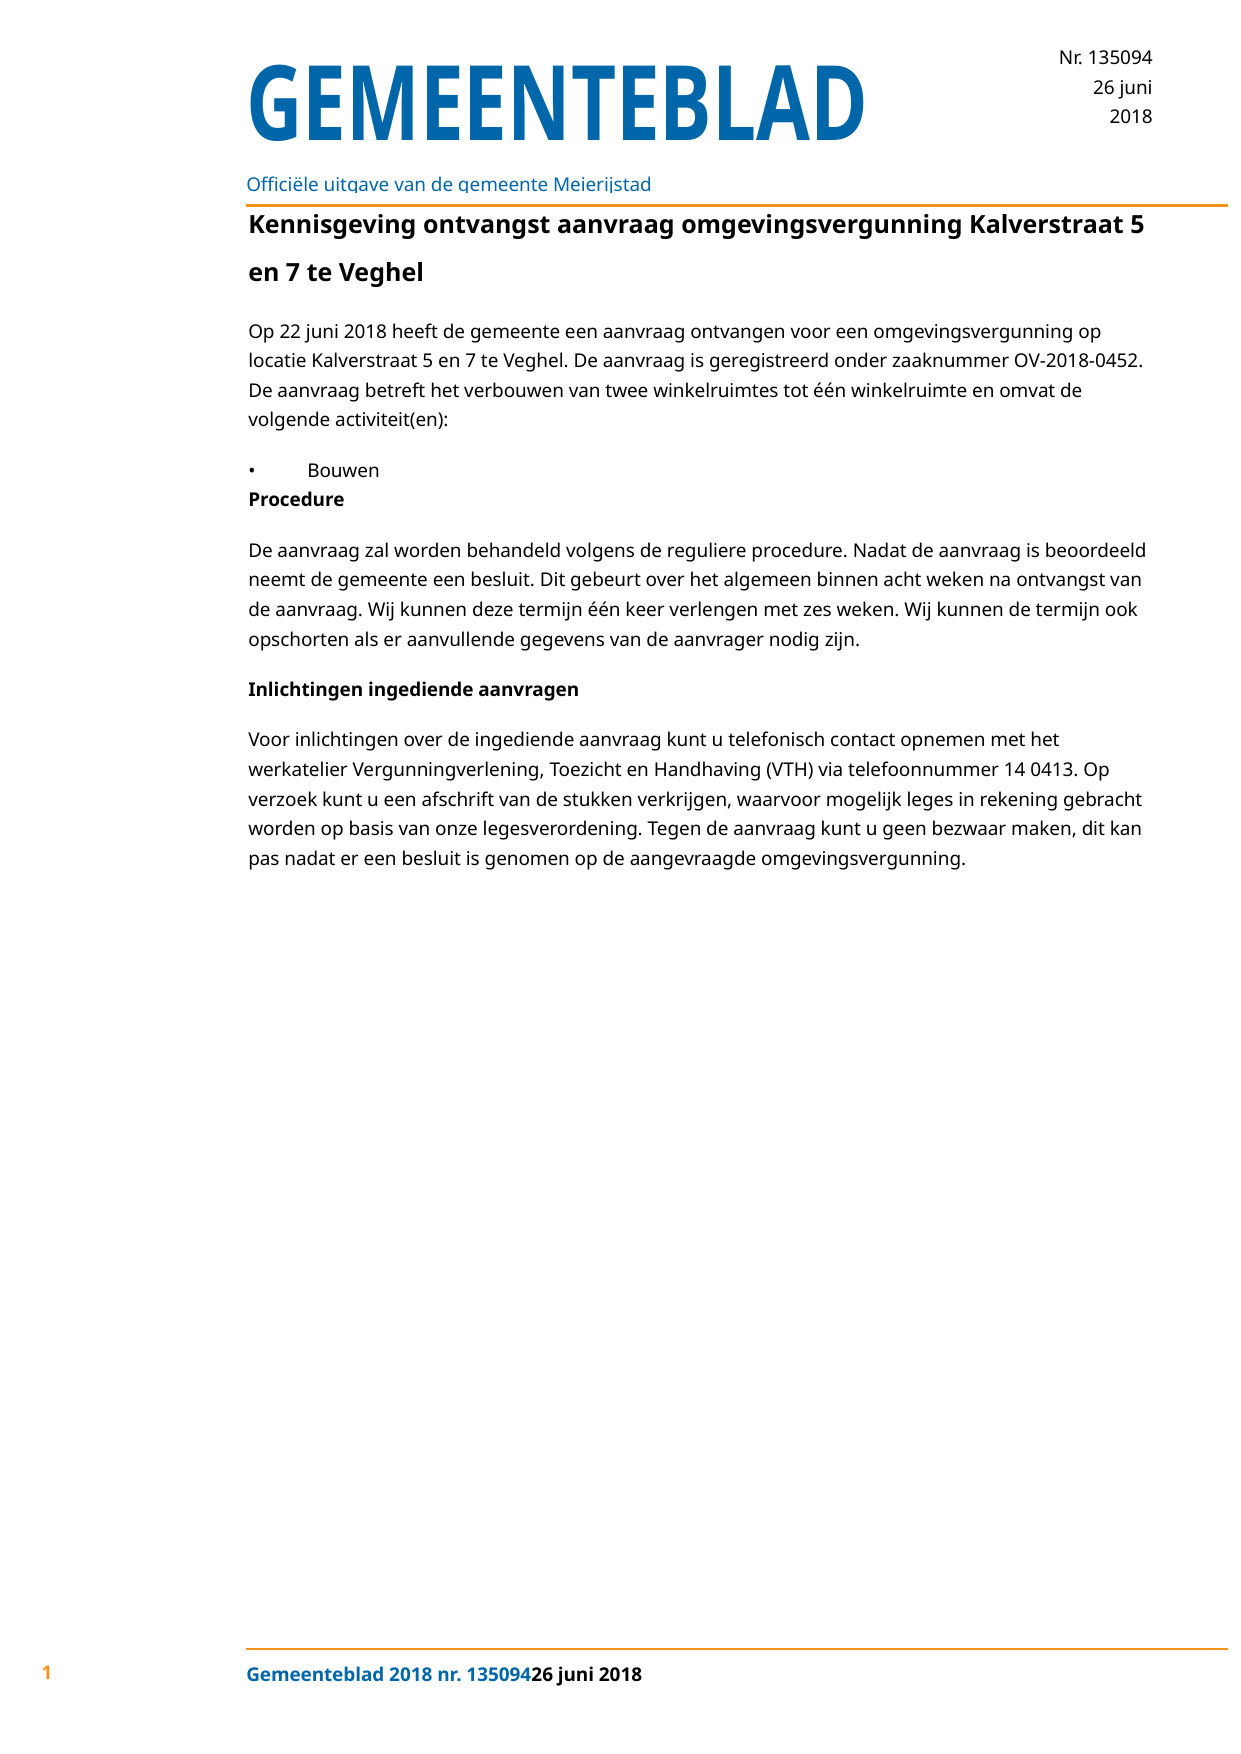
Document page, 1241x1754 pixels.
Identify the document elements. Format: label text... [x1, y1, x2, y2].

text Procedure [248, 487, 1152, 512]
text Op 22 juni 2018 heeft de gemeente een aanvraag ontvangen voor een omgevingsvergunning op locatie Kalverstraat 5 en 7 te Veghel. De aanvraag is geregistreerd onder zaaknummer OV-2018-0452. De aanvraag betreft het verbouwen van twee winkelruimtes tot één winkelruimte en omvat de volgende activiteit(en): [248, 318, 1152, 432]
picture [41, 47, 231, 172]
text Inlichtingen ingediende aanvragen [248, 676, 1152, 702]
list Bouwen [248, 457, 1152, 483]
text Kennisgeving ontvangst aanvraag omgevingsvergunning Kalverstraat 5 en 7 te Veghel [248, 207, 1152, 288]
text De aanvraag zal worden behandeld volgens de reguliere procedure. Nadat de aanvraag is beoordeeld neemt de gemeente een besluit. Dit gebeurt over het algemeen binnen acht weken na ontvangst van de aanvraag. Wij kunnen deze termijn één keer verlengen met zes weken. Wij kunnen de termijn ook opschorten als er aanvullende gegevens van de aanvrager nodig zijn. [248, 537, 1152, 652]
text Voor inlichtingen over de ingediende aanvraag kunt u telefonisch contact opnemen met het werkatelier Vergunningverlening, Toezicht en Handhaving (VTH) via telefoonnummer 14 0413. Op verzoek kunt u een afschrift van de stukken verkrijgen, waarvoor mogelijk leges in rekening gebracht worden op basis van onze legesverordening. Tegen de aanvraag kunt u geen bezwaar maken, dit kan pas nadat er een besluit is genomen op de aangevraagde omgevingsvergunning. [248, 727, 1152, 871]
